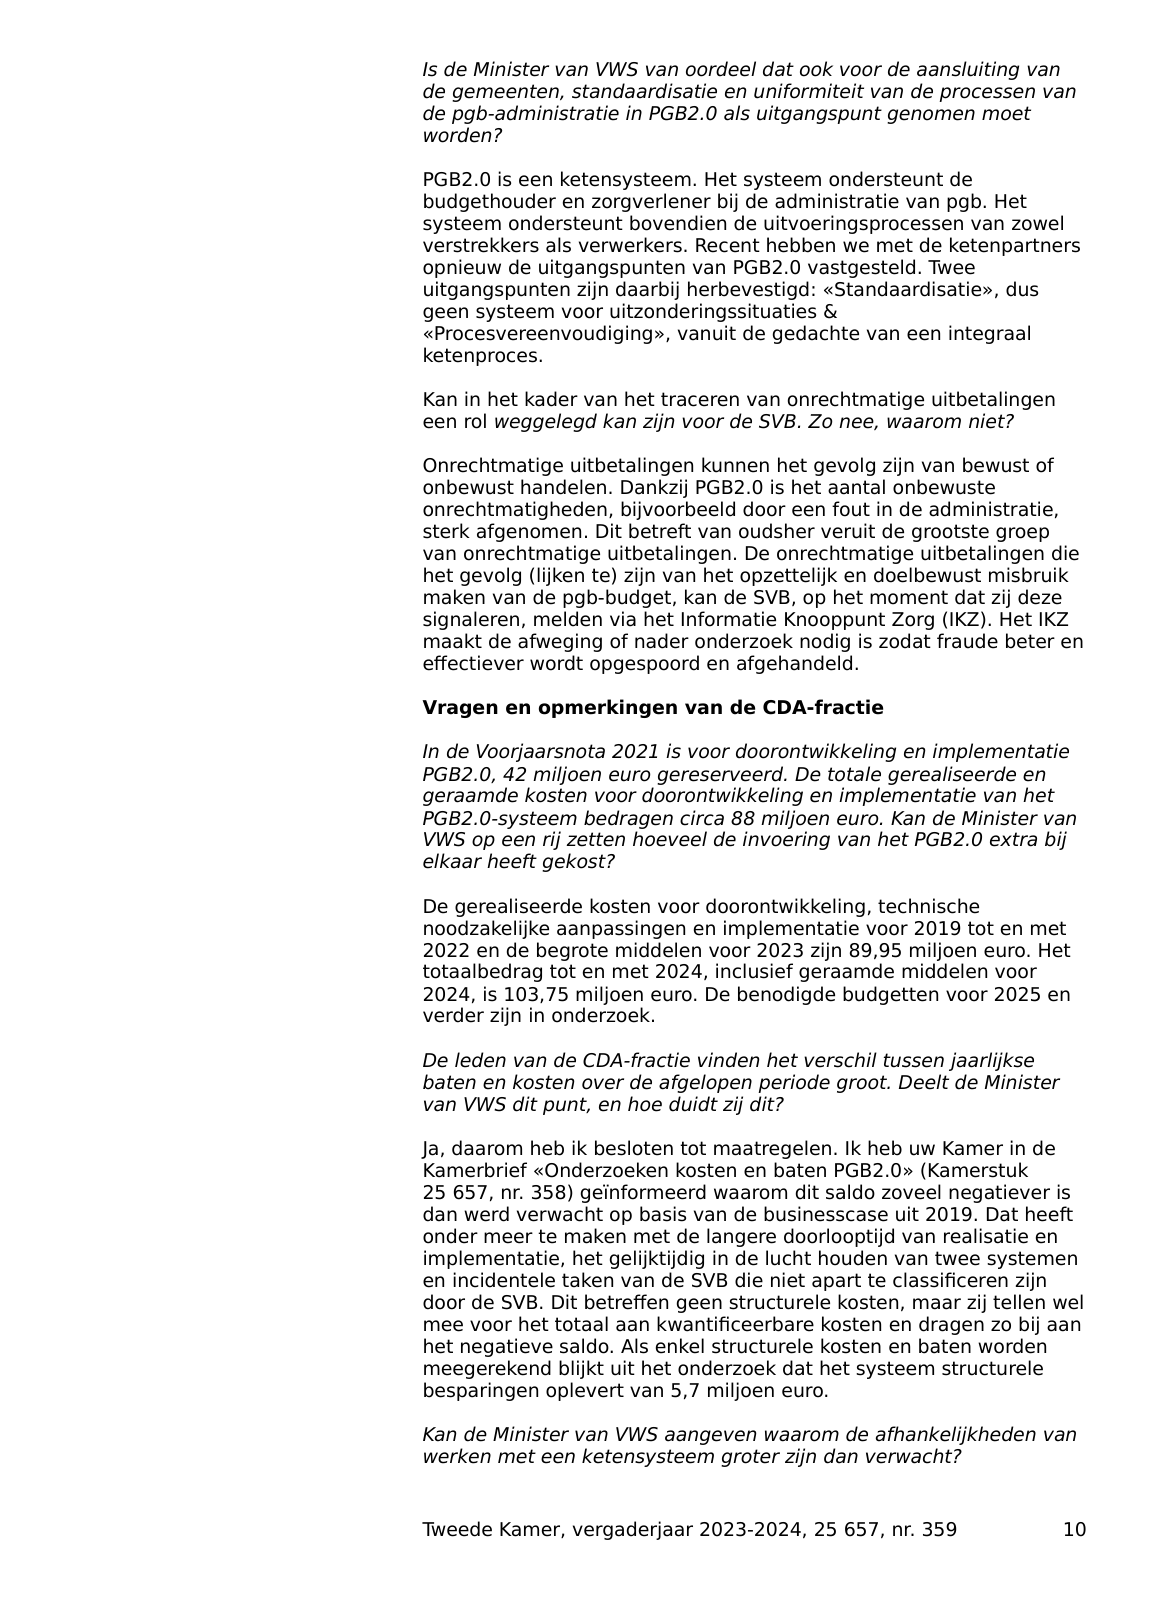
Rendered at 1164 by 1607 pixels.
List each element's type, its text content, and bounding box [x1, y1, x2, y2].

text Kan in het kader van het traceren van onrechtmatige uitbetalingen een rol weggelegd kan zijn voor de SVB. Zo nee, waarom niet? [422, 389, 1087, 433]
text De gerealiseerde kosten voor doorontwikkeling, technische noodzakelijke aanpassingen en implementatie voor 2019 tot en met 2022 en de begrote middelen voor 2023 zijn 89,95 miljoen euro. Het totaalbedrag tot en met 2024, inclusief geraamde middelen voor 2024, is 103,75 miljoen euro. De benodigde budgetten voor 2025 en verder zijn in onderzoek. [422, 896, 1087, 1027]
subtitle Vragen en opmerkingen van de CDA-fractie [422, 697, 1087, 719]
text Onrechtmatige uitbetalingen kunnen het gevolg zijn van bewust of onbewust handelen. Dankzij PGB2.0 is het aantal onbewuste onrechtmatigheden, bijvoorbeeld door een fout in de administratie, sterk afgenomen. Dit betreft van oudsher veruit de grootste groep van onrechtmatige uitbetalingen. De onrechtmatige uitbetalingen die het gevolg (lijken te) zijn van het opzettelijk en doelbewust misbruik maken van de pgb-budget, kan de SVB, op het moment dat zij deze signaleren, melden via het Informatie Knooppunt Zorg (IKZ). Het IKZ maakt de afweging of nader onderzoek nodig is zodat fraude beter en effectiever wordt opgespoord en afgehandeld. [422, 455, 1087, 675]
text Ja, daarom heb ik besloten tot maatregelen. Ik heb uw Kamer in de Kamerbrief «Onderzoeken kosten en baten PGB2.0» (Kamerstuk 25 657, nr. 358) geïnformeerd waarom dit saldo zoveel negatiever is dan werd verwacht op basis van de businesscase uit 2019. Dat heeft onder meer te maken met de langere doorlooptijd van realisatie en implementatie, het gelijktijdig in de lucht houden van twee systemen en incidentele taken van de SVB die niet apart te classificeren zijn door de SVB. Dit betreffen geen structurele kosten, maar zij tellen wel mee voor het totaal aan kwantificeerbare kosten en dragen zo bij aan het negatieve saldo. Als enkel structurele kosten en baten worden meegerekend blijkt uit het onderzoek dat het systeem structurele besparingen oplevert van 5,7 miljoen euro. [422, 1138, 1087, 1401]
text Is de Minister van VWS van oordeel dat ook voor de aansluiting van de gemeenten, standaardisatie en uniformiteit van de processen van de pgb-administratie in PGB2.0 als uitgangspunt genomen moet worden? [422, 59, 1087, 147]
text In de Voorjaarsnota 2021 is voor doorontwikkeling en implementatie PGB2.0, 42 miljoen euro gereserveerd. De totale gerealiseerde en geraamde kosten voor doorontwikkeling en implementatie van het PGB2.0-systeem bedragen circa 88 miljoen euro. Kan de Minister van VWS op een rij zetten hoeveel de invoering van het PGB2.0 extra bij elkaar heeft gekost? [422, 741, 1087, 873]
text PGB2.0 is een ketensysteem. Het systeem ondersteunt de budgethouder en zorgverlener bij de administratie van pgb. Het systeem ondersteunt bovendien de uitvoeringsprocessen van zowel verstrekkers als verwerkers. Recent hebben we met de ketenpartners opnieuw de uitgangspunten van PGB2.0 vastgesteld. Twee uitgangspunten zijn daarbij herbevestigd: «Standaardisatie», dus geen systeem voor uitzonderingssituaties & «Procesvereenvoudiging», vanuit de gedachte van een integraal ketenproces. [422, 169, 1087, 367]
text De leden van de CDA-fractie vinden het verschil tussen jaarlijkse baten en kosten over de afgelopen periode groot. Deelt de Minister van VWS dit punt, en hoe duidt zij dit? [422, 1049, 1087, 1116]
text Kan de Minister van VWS aangeven waarom de afhankelijkheden van werken met een ketensysteem groter zijn dan verwacht? [422, 1424, 1087, 1468]
